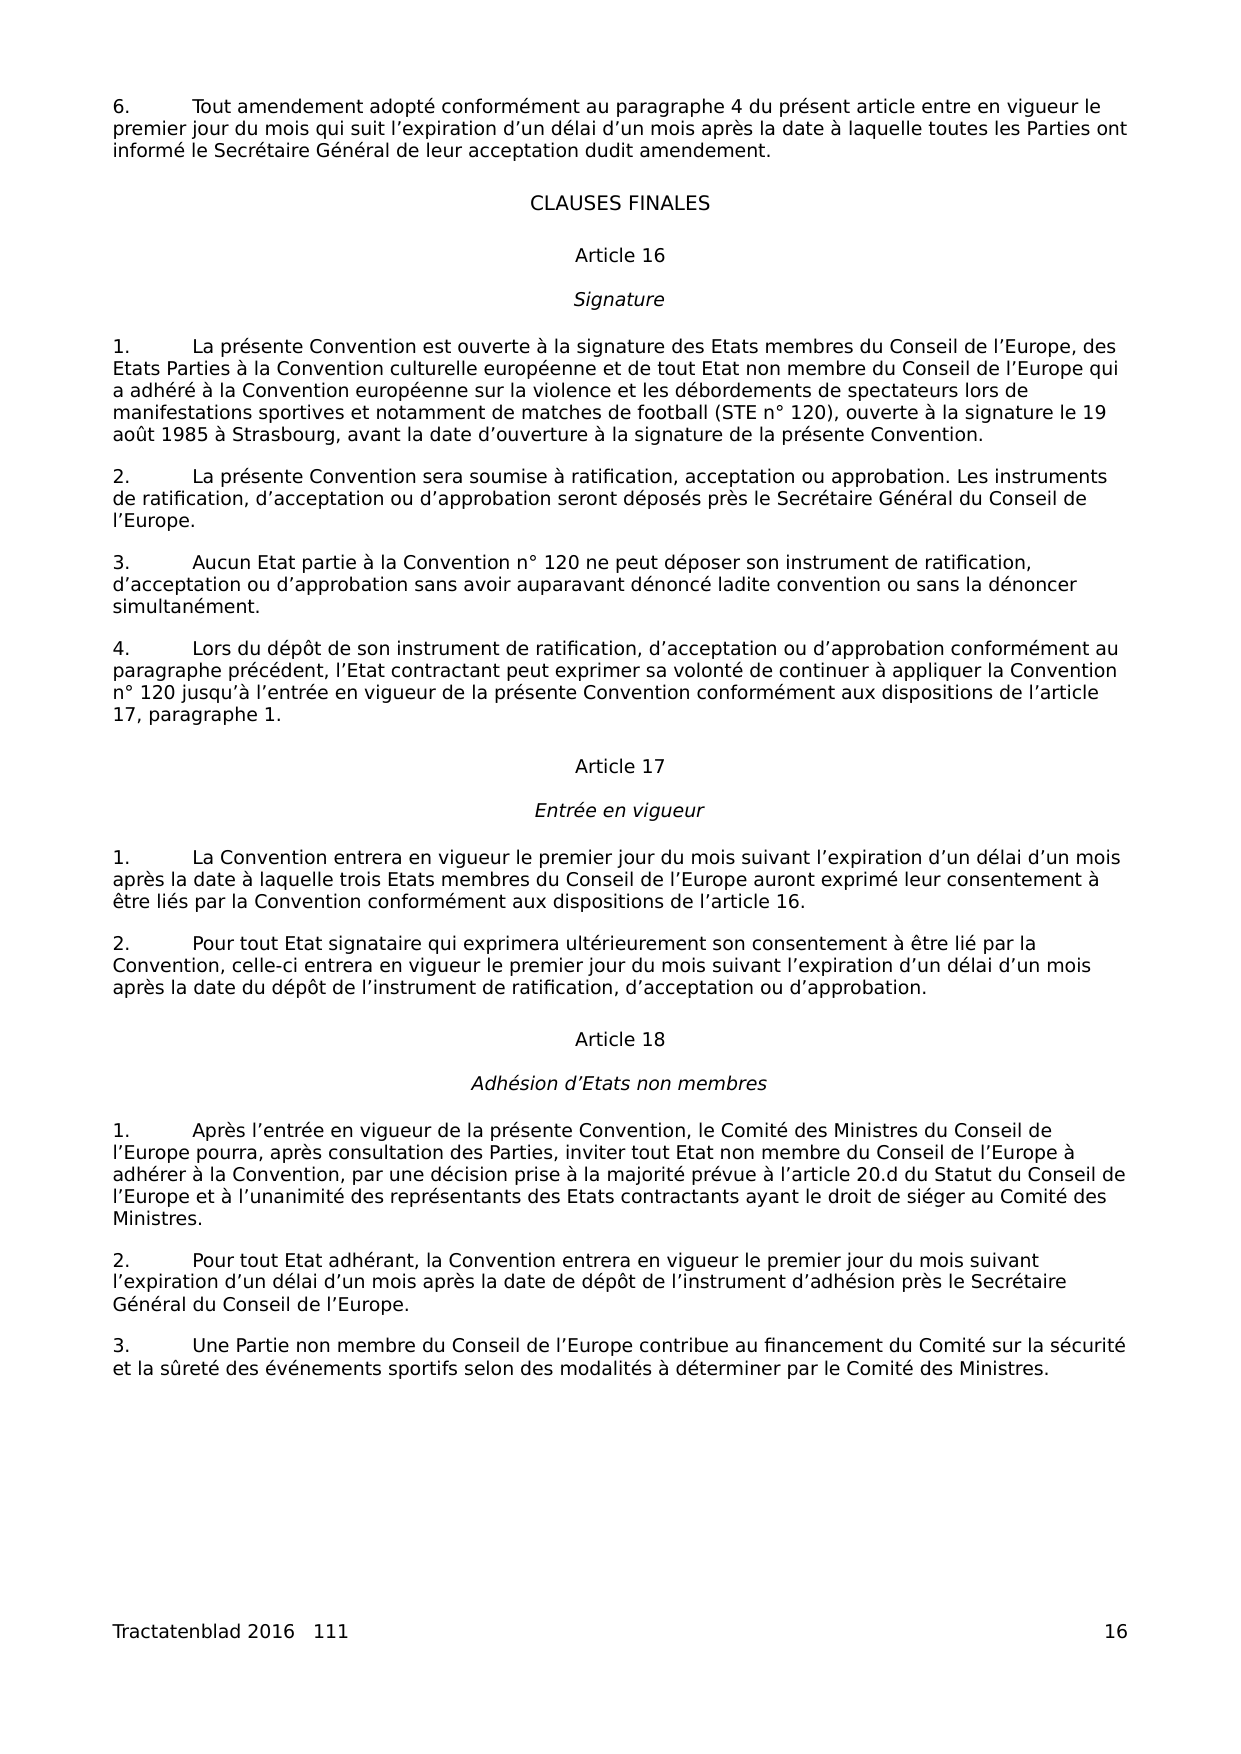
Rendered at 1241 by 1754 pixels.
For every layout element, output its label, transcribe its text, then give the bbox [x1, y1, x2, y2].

text 1. La Convention entrera en vigueur le premier jour du mois suivant l’expiration d’un délai d’un mois après la date à laquelle trois Etats membres du Conseil de l’Europe auront exprimé leur consentement à être liés par la Convention conformément aux dispositions de l’article 16. [112, 847, 1128, 913]
text 1. Après l’entrée en vigueur de la présente Convention, le Comité des Ministres du Conseil de l’Europe pourra, après consultation des Parties, inviter tout Etat non membre du Conseil de l’Europe à adhérer à la Convention, par une décision prise à la majorité prévue à l’article 20.d du Statut du Conseil de l’Europe et à l’unanimité des représentants des Etats contractants ayant le droit de siéger au Comité des Ministres. [112, 1119, 1128, 1229]
text 6. Tout amendement adopté conformément au paragraphe 4 du présent article entre en vigueur le premier jour du mois qui suit l’expiration d’un délai d’un mois après la date à laquelle toutes les Parties ont informé le Secrétaire Général de leur acceptation dudit amendement. [112, 96, 1128, 162]
subtitle Article 16 Signature [112, 245, 1128, 311]
text 4. Lors du dépôt de son instrument de ratification, d’acceptation ou d’approbation conformément au paragraphe précédent, l’Etat contractant peut exprimer sa volonté de continuer à appliquer la Convention n° 120 jusqu’à l’entrée en vigueur de la présente Convention conformément aux dispositions de l’article 17, paragraphe 1. [112, 638, 1128, 726]
text 3. Aucun Etat partie à la Convention n° 120 ne peut déposer son instrument de ratification, d’acceptation ou d’approbation sans avoir auparavant dénoncé ladite convention ou sans la dénoncer simultanément. [112, 552, 1128, 618]
text 2. Pour tout Etat signataire qui exprimera ultérieurement son consentement à être lié par la Convention, celle-ci entrera en vigueur le premier jour du mois suivant l’expiration d’un délai d’un mois après la date du dépôt de l’instrument de ratification, d’acceptation ou d’approbation. [112, 933, 1128, 999]
text 1. La présente Convention est ouverte à la signature des Etats membres du Conseil de l’Europe, des Etats Parties à la Convention culturelle européenne et de tout Etat non membre du Conseil de l’Europe qui a adhéré à la Convention européenne sur la violence et les débordements de spectateurs lors de manifestations sportives et notamment de matches de football (STE n° 120), ouverte à la signature le 19 août 1985 à Strasbourg, avant la date d’ouverture à la signature de la présente Convention. [112, 336, 1128, 446]
subtitle Article 17 Entrée en vigueur [112, 756, 1128, 822]
text 2. Pour tout Etat adhérant, la Convention entrera en vigueur le premier jour du mois suivant l’expiration d’un délai d’un mois après la date de dépôt de l’instrument d’adhésion près le Secrétaire Général du Conseil de l’Europe. [112, 1249, 1128, 1315]
subtitle Article 18 Adhésion d’Etats non membres [112, 1029, 1128, 1094]
subtitle CLAUSES FINALES [112, 192, 1128, 215]
text 3. Une Partie non membre du Conseil de l’Europe contribue au financement du Comité sur la sécurité et la sûreté des événements sportifs selon des modalités à déterminer par le Comité des Ministres. [112, 1335, 1128, 1379]
text 2. La présente Convention sera soumise à ratification, acceptation ou approbation. Les instruments de ratification, d’acceptation ou d’approbation seront déposés près le Secrétaire Général du Conseil de l’Europe. [112, 466, 1128, 532]
